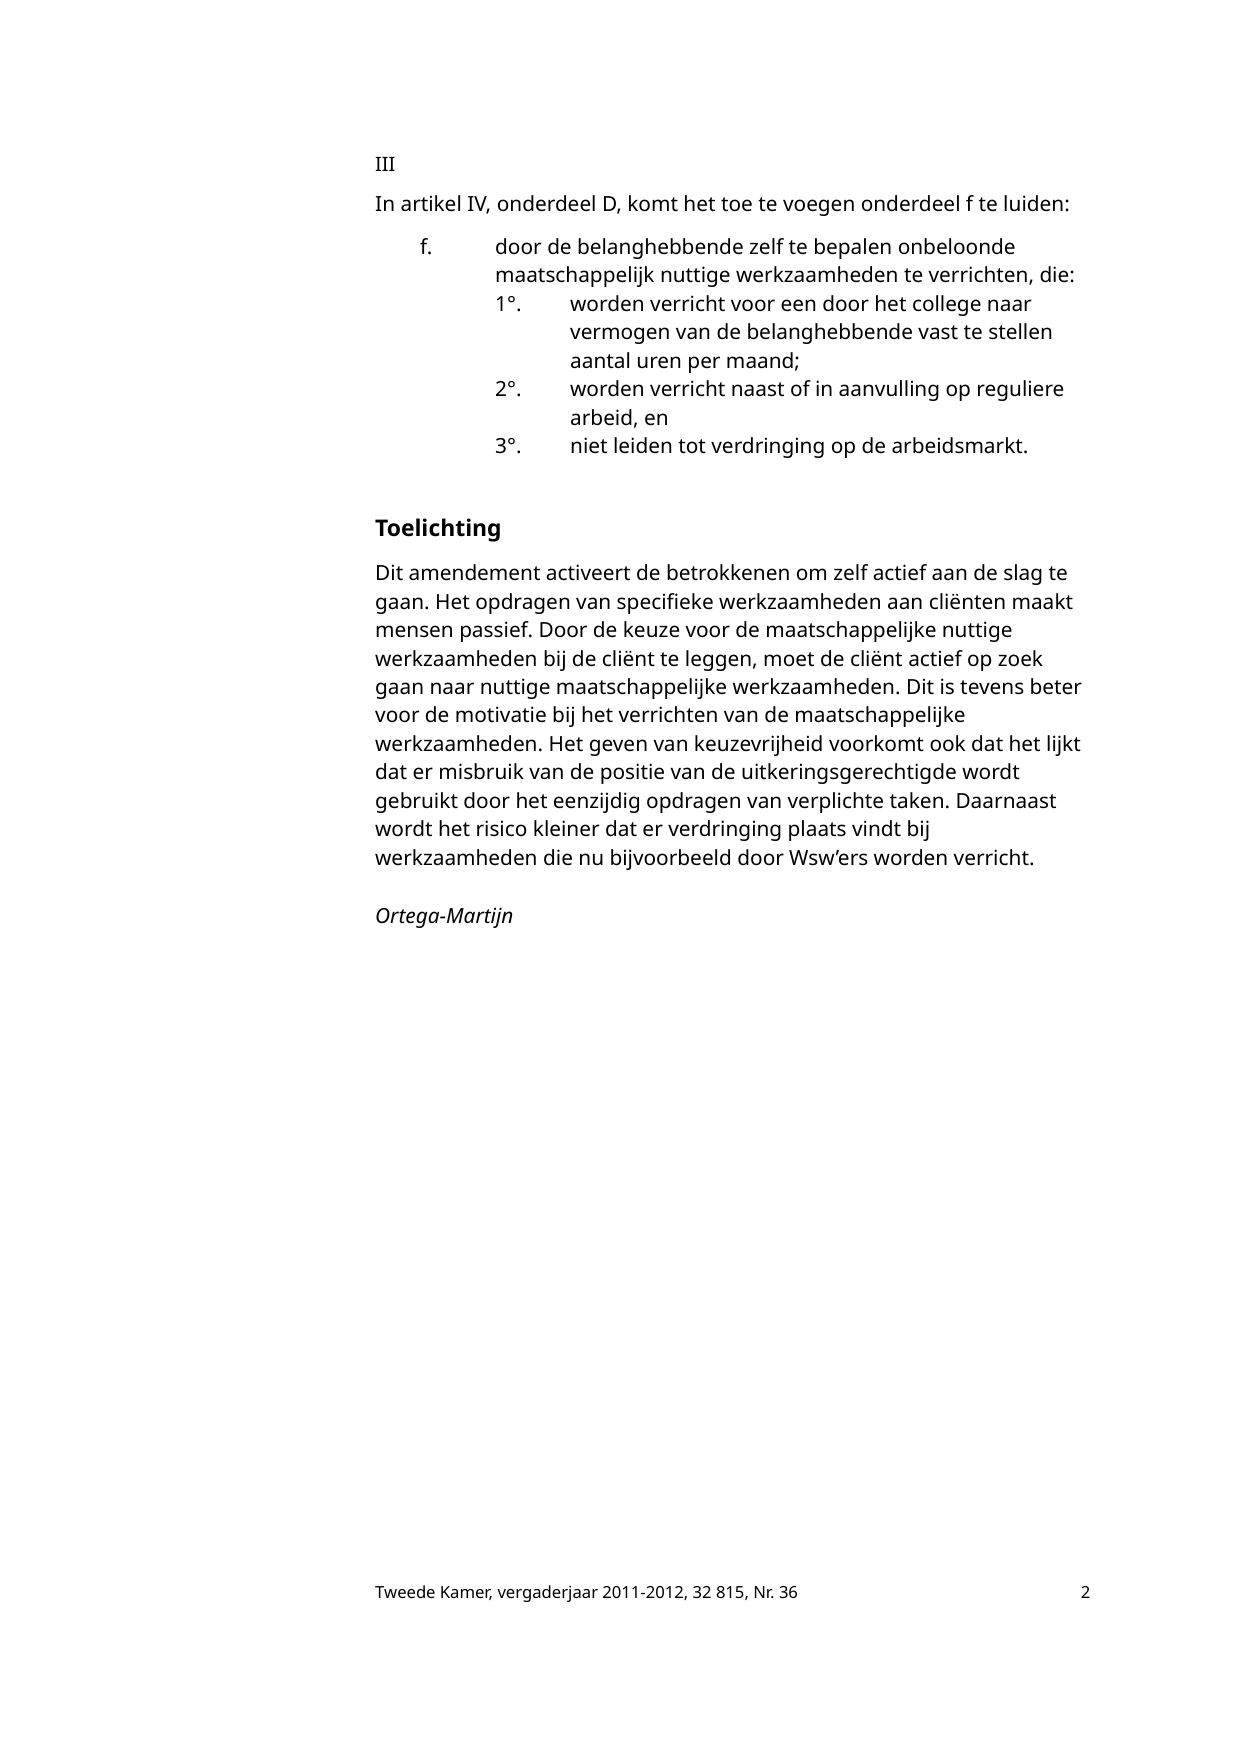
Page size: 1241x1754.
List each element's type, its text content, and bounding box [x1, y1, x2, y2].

list worden verricht naast of in aanvulling op reguliere arbeid, en [495, 374, 1090, 431]
list worden verricht voor een door het college naar vermogen van de belanghebbende vast te stellen aantal uren per maand; [495, 289, 1090, 374]
text Dit amendement activeert de betrokkenen om zelf actief aan de slag te gaan. Het opdragen van specifieke werkzaamheden aan cliënten maakt mensen passief. Door de keuze voor de maatschappelijke nuttige werkzaamheden bij de cliënt te leggen, moet de cliënt actief op zoek gaan naar nuttige maatschappelijke werkzaamheden. Dit is tevens beter voor de motivatie bij het verrichten van de maatschappelijke werkzaamheden. Het geven van keuzevrijheid voorkomt ook dat het lijkt dat er misbruik van de positie van de uitkeringsgerechtigde wordt gebruikt door het eenzijdig opdragen van verplichte taken. Daarnaast wordt het risico kleiner dat er verdringing plaats vindt bij werkzaamheden die nu bijvoorbeeld door Wsw’ers worden verricht. [375, 558, 1090, 871]
text Ortega-Martijn [375, 901, 1090, 930]
list door de belanghebbende zelf te bepalen onbeloonde maatschappelijk nuttige werkzaamheden te verrichten, die: [420, 232, 1090, 289]
text In artikel IV, onderdeel D, komt het toe te voegen onderdeel f te luiden: [375, 189, 1090, 217]
list niet leiden tot verdringing op de arbeidsmarkt. [495, 431, 1090, 460]
text III [375, 150, 1090, 177]
subtitle Toelichting [375, 512, 1090, 543]
